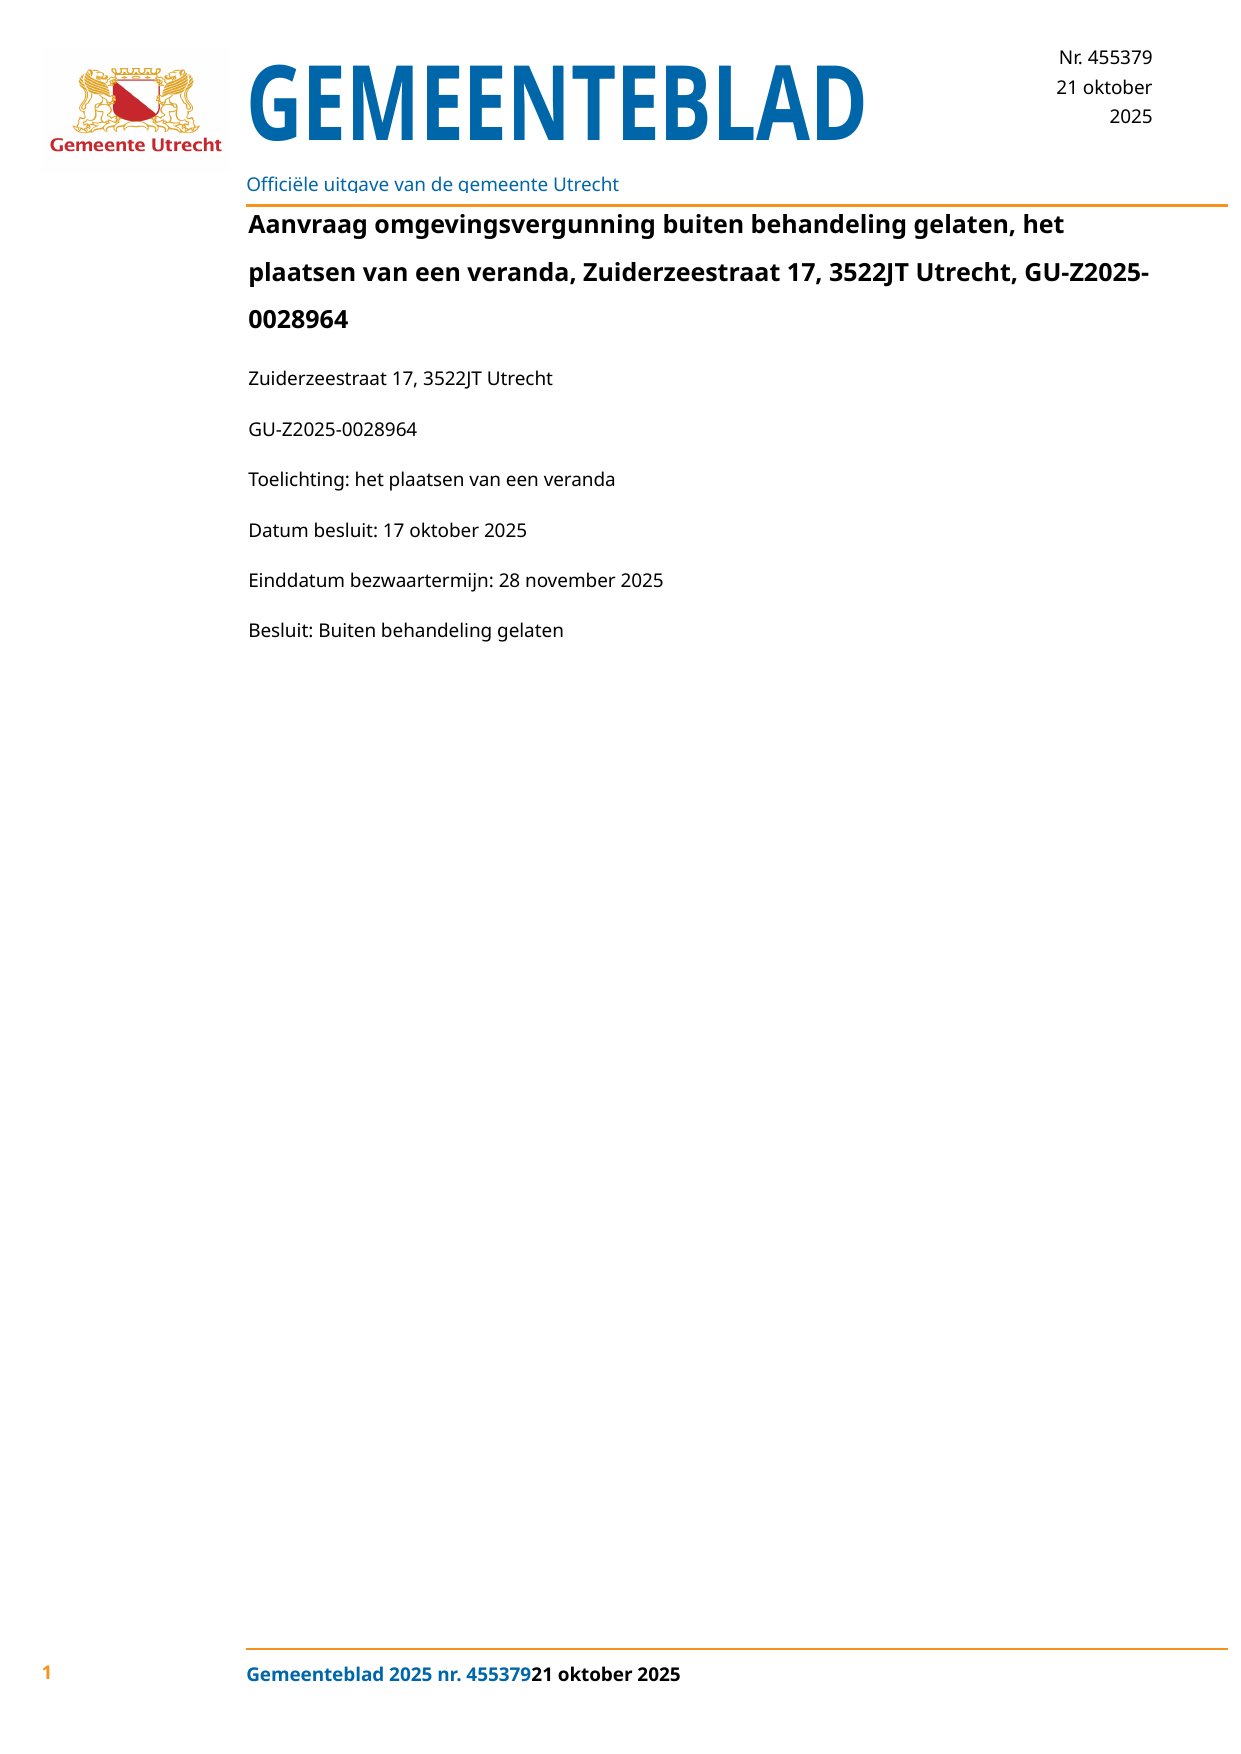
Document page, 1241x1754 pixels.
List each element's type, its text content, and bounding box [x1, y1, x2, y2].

text Toelichting: het plaatsen van een veranda [248, 466, 1152, 492]
picture [41, 47, 231, 172]
text Datum besluit: 17 oktober 2025 [248, 517, 1152, 542]
text Besluit: Buiten behandeling gelaten [248, 618, 1152, 643]
text GU-Z2025-0028964 [248, 416, 1152, 442]
text Einddatum bezwaartermijn: 28 november 2025 [248, 567, 1152, 593]
text Aanvraag omgevingsvergunning buiten behandeling gelaten, het plaatsen van een veranda, Zuiderzeestraat 17, 3522JT Utrecht, GU-Z2025-0028964 [248, 207, 1152, 336]
text Zuiderzeestraat 17, 3522JT Utrecht [248, 366, 1152, 391]
